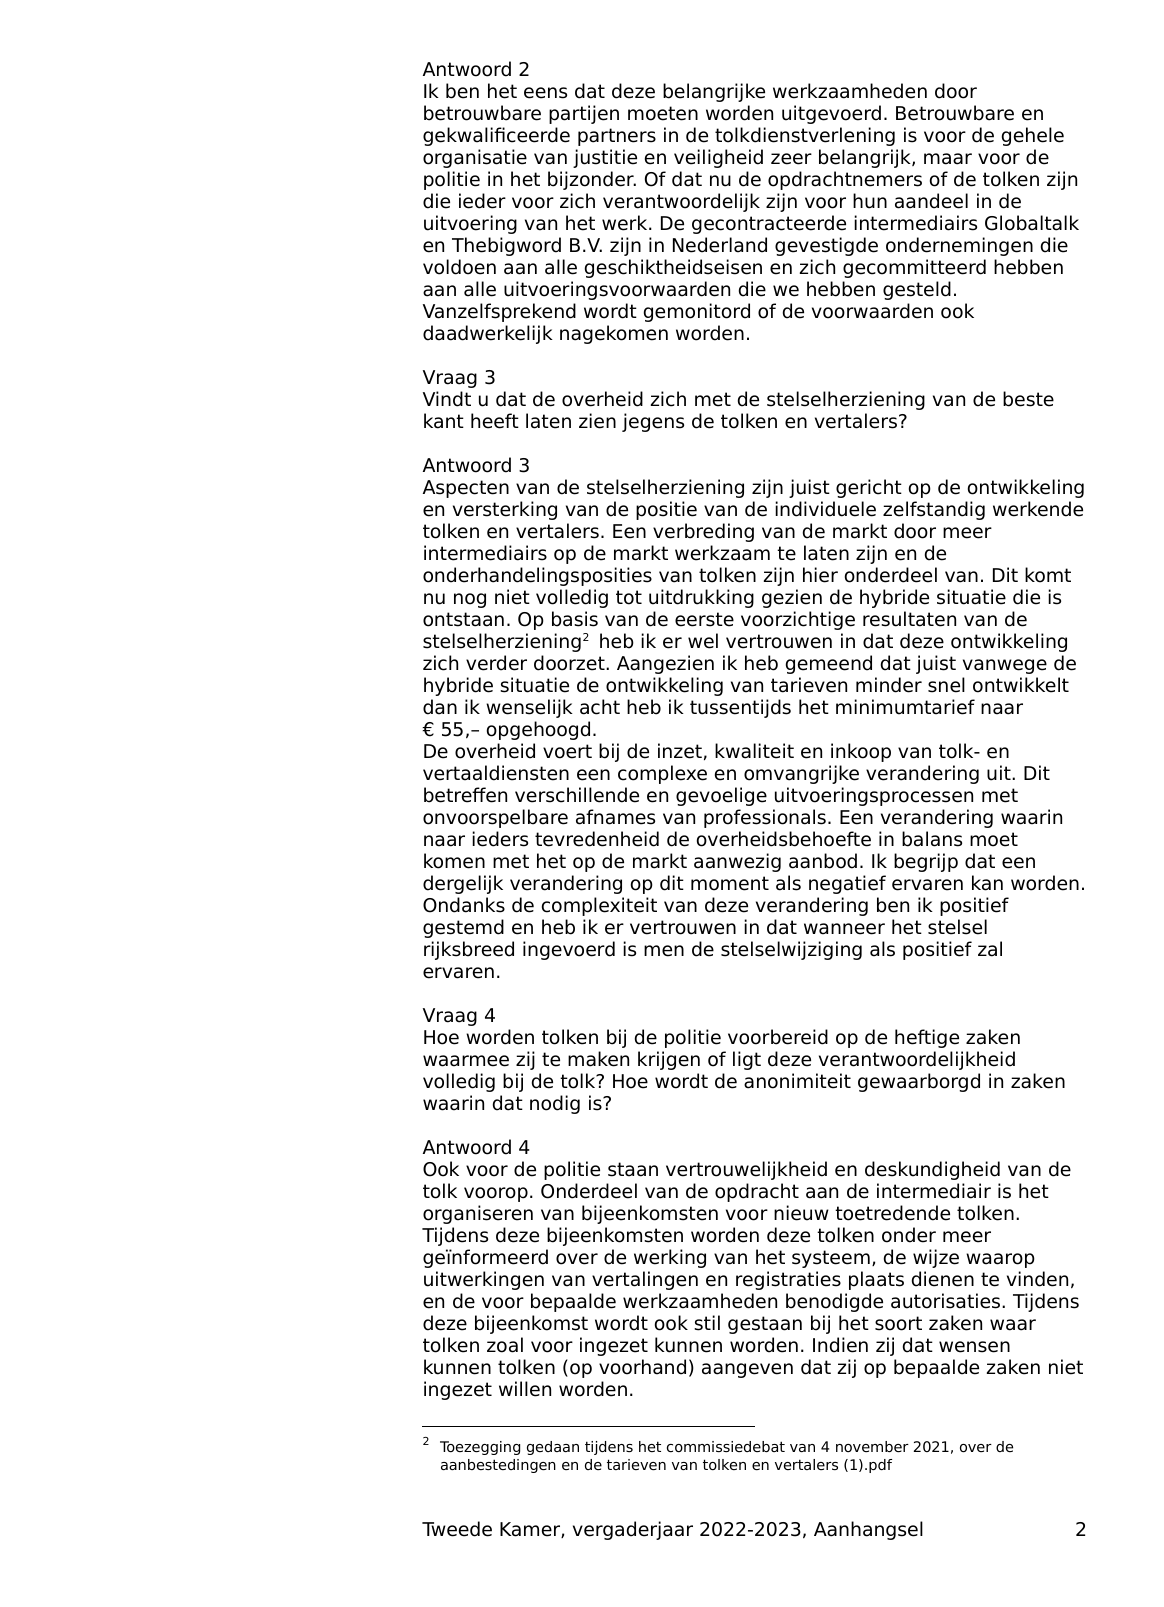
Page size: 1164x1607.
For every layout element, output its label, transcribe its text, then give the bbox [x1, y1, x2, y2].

text Antwoord 2 [422, 59, 1087, 81]
text Hoe worden tolken bij de politie voorbereid op de heftige zaken waarmee zij te maken krijgen of ligt deze verantwoordelijkheid volledig bij de tolk? Hoe wordt de anonimiteit gewaarborgd in zaken waarin dat nodig is? [422, 1027, 1087, 1115]
text Aspecten van de stelselherziening zijn juist gericht op de ontwikkeling en versterking van de positie van de individuele zelfstandig werkende tolken en vertalers. Een verbreding van de markt door meer intermediairs op de markt werkzaam te laten zijn en de onderhandelingsposities van tolken zijn hier onderdeel van. Dit komt nu nog niet volledig tot uitdrukking gezien de hybride situatie die is ontstaan. Op basis van de eerste voorzichtige resultaten van de stelselherziening heb ik er wel vertrouwen in dat deze ontwikkeling zich verder doorzet. Aangezien ik heb gemeend dat juist vanwege de hybride situatie de ontwikkeling van tarieven minder snel ontwikkelt dan ik wenselijk acht heb ik tussentijds het minimumtarief naar € 55,– opgehoogd. [422, 477, 1087, 741]
text De overheid voert bij de inzet, kwaliteit en inkoop van tolk- en vertaaldiensten een complexe en omvangrijke verandering uit. Dit betreffen verschillende en gevoelige uitvoeringsprocessen met onvoorspelbare afnames van professionals. Een verandering waarin naar ieders tevredenheid de overheidsbehoefte in balans moet komen met het op de markt aanwezig aanbod. Ik begrijp dat een dergelijk verandering op dit moment als negatief ervaren kan worden. Ondanks de complexiteit van deze verandering ben ik positief gestemd en heb ik er vertrouwen in dat wanneer het stelsel rijksbreed ingevoerd is men de stelselwijziging als positief zal ervaren. [422, 741, 1087, 983]
text Antwoord 3 [422, 455, 1087, 477]
text Antwoord 4 [422, 1137, 1087, 1159]
text Toezegging gedaan tijdens het commissiedebat van 4 november 2021, over de aanbestedingen en de tarieven van tolken en vertalers (1).pdf [422, 1435, 1087, 1474]
text Vraag 3 [422, 367, 1087, 389]
text Vraag 4 [422, 1005, 1087, 1027]
text Ik ben het eens dat deze belangrijke werkzaamheden door betrouwbare partijen moeten worden uitgevoerd. Betrouwbare en gekwalificeerde partners in de tolkdienstverlening is voor de gehele organisatie van justitie en veiligheid zeer belangrijk, maar voor de politie in het bijzonder. Of dat nu de opdrachtnemers of de tolken zijn die ieder voor zich verantwoordelijk zijn voor hun aandeel in de uitvoering van het werk. De gecontracteerde intermediairs Globaltalk en Thebigword B.V. zijn in Nederland gevestigde ondernemingen die voldoen aan alle geschiktheidseisen en zich gecommitteerd hebben aan alle uitvoeringsvoorwaarden die we hebben gesteld. Vanzelfsprekend wordt gemonitord of de voorwaarden ook daadwerkelijk nagekomen worden. [422, 81, 1087, 345]
text Ook voor de politie staan vertrouwelijkheid en deskundigheid van de tolk voorop. Onderdeel van de opdracht aan de intermediair is het organiseren van bijeenkomsten voor nieuw toetredende tolken. Tijdens deze bijeenkomsten worden deze tolken onder meer geïnformeerd over de werking van het systeem, de wijze waarop uitwerkingen van vertalingen en registraties plaats dienen te vinden, en de voor bepaalde werkzaamheden benodigde autorisaties. Tijdens deze bijeenkomst wordt ook stil gestaan bij het soort zaken waar tolken zoal voor ingezet kunnen worden. Indien zij dat wensen kunnen tolken (op voorhand) aangeven dat zij op bepaalde zaken niet ingezet willen worden. [422, 1159, 1087, 1401]
text Vindt u dat de overheid zich met de stelselherziening van de beste kant heeft laten zien jegens de tolken en vertalers? [422, 389, 1087, 433]
